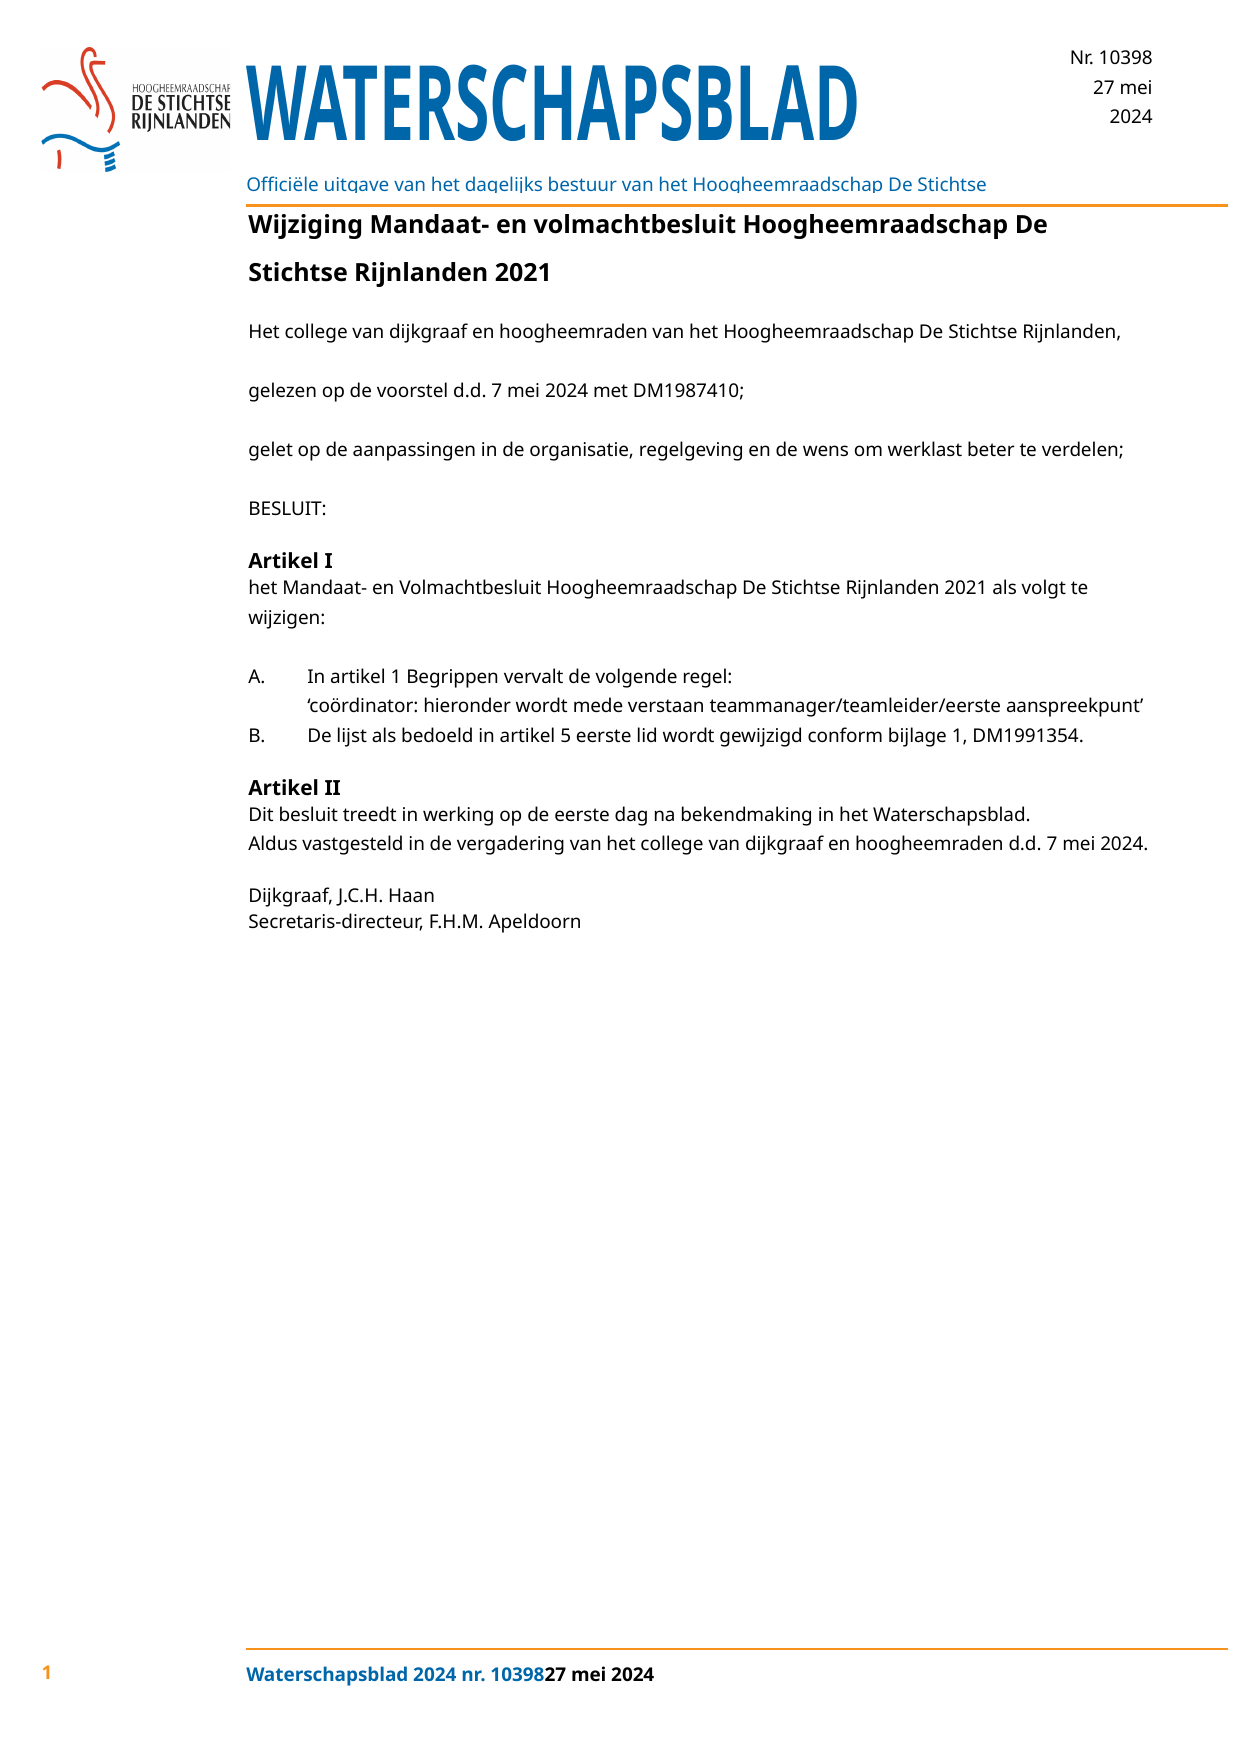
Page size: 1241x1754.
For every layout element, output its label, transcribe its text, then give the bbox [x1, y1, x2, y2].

list In artikel 1 Begrippen vervalt de volgende regel: [248, 663, 1152, 689]
list De lijst als bedoeld in artikel 5 eerste lid wordt gewijzigd conform bijlage 1, DM1991354. [248, 722, 1152, 748]
picture [41, 47, 231, 172]
text Secretaris-directeur, F.H.M. Apeldoorn [248, 908, 1152, 933]
text Aldus vastgesteld in de vergadering van het college van dijkgraaf en hoogheemraden d.d. 7 mei 2024. [248, 831, 1152, 856]
text het Mandaat- en Volmachtbesluit Hoogheemraadschap De Stichtse Rijnlanden 2021 als volgt te wijzigen: [248, 574, 1152, 629]
text Dijkgraaf, J.C.H. Haan [248, 882, 1152, 908]
text Het college van dijkgraaf en hoogheemraden van het Hoogheemraadschap De Stichtse Rijnlanden, [248, 318, 1152, 344]
list ‘coördinator: hieronder wordt mede verstaan teammanager/teamleider/eerste aanspreekpunt’ [248, 693, 1152, 718]
text Wijziging Mandaat- en volmachtbesluit Hoogheemraadschap De Stichtse Rijnlanden 2021 [248, 207, 1152, 288]
text Artikel II [248, 773, 1152, 801]
text Artikel I [248, 546, 1152, 574]
text gelet op de aanpassingen in de organisatie, regelgeving en de wens om werklast beter te verdelen; [248, 436, 1152, 462]
text gelezen op de voorstel d.d. 7 mei 2024 met DM1987410; [248, 377, 1152, 403]
text Dit besluit treedt in werking op de eerste dag na bekendmaking in het Waterschapsblad. [248, 801, 1152, 827]
text BESLUIT: [248, 495, 1152, 521]
